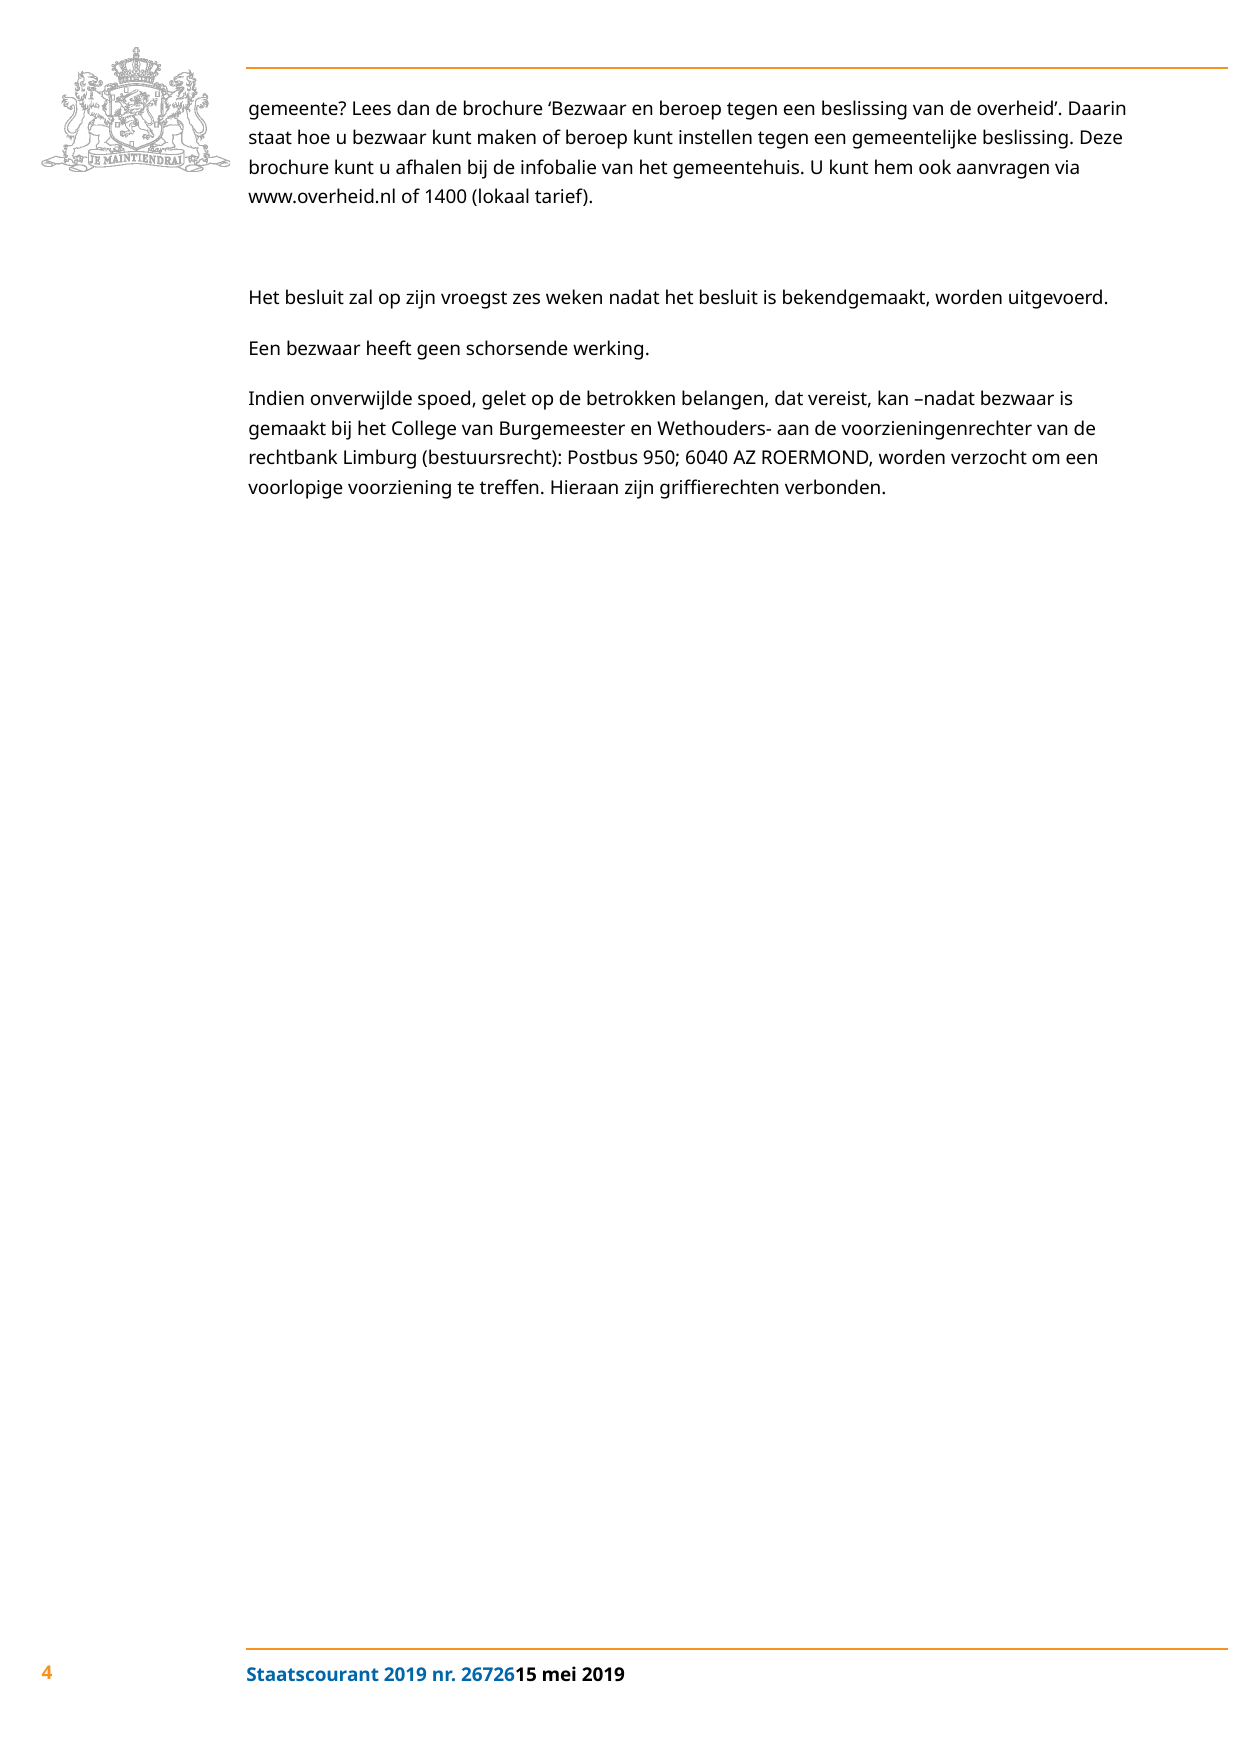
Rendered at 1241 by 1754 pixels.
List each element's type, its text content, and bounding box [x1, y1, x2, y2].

text Een bezwaar heeft geen schorsende werking. [248, 335, 1152, 361]
text gemeente? Lees dan de brochure ‘Bezwaar en beroep tegen een beslissing van de overheid’. Daarin staat hoe u bezwaar kunt maken of beroep kunt instellen tegen een gemeentelijke beslissing. Deze brochure kunt u afhalen bij de infobalie van het gemeentehuis. U kunt hem ook aanvragen via www.overheid.nl of 1400 (lokaal tarief). [248, 95, 1152, 209]
text Het besluit zal op zijn vroegst zes weken nadat het besluit is bekendgemaakt, worden uitgevoerd. [248, 284, 1152, 310]
picture [41, 47, 231, 172]
text Indien onverwijlde spoed, gelet op de betrokken belangen, dat vereist, kan –nadat bezwaar is gemaakt bij het College van Burgemeester en Wethouders- aan de voorzieningenrechter van de rechtbank Limburg (bestuursrecht): Postbus 950; 6040 AZ ROERMOND, worden verzocht om een voorlopige voorziening te treffen. Hieraan zijn griffierechten verbonden. [248, 385, 1152, 500]
